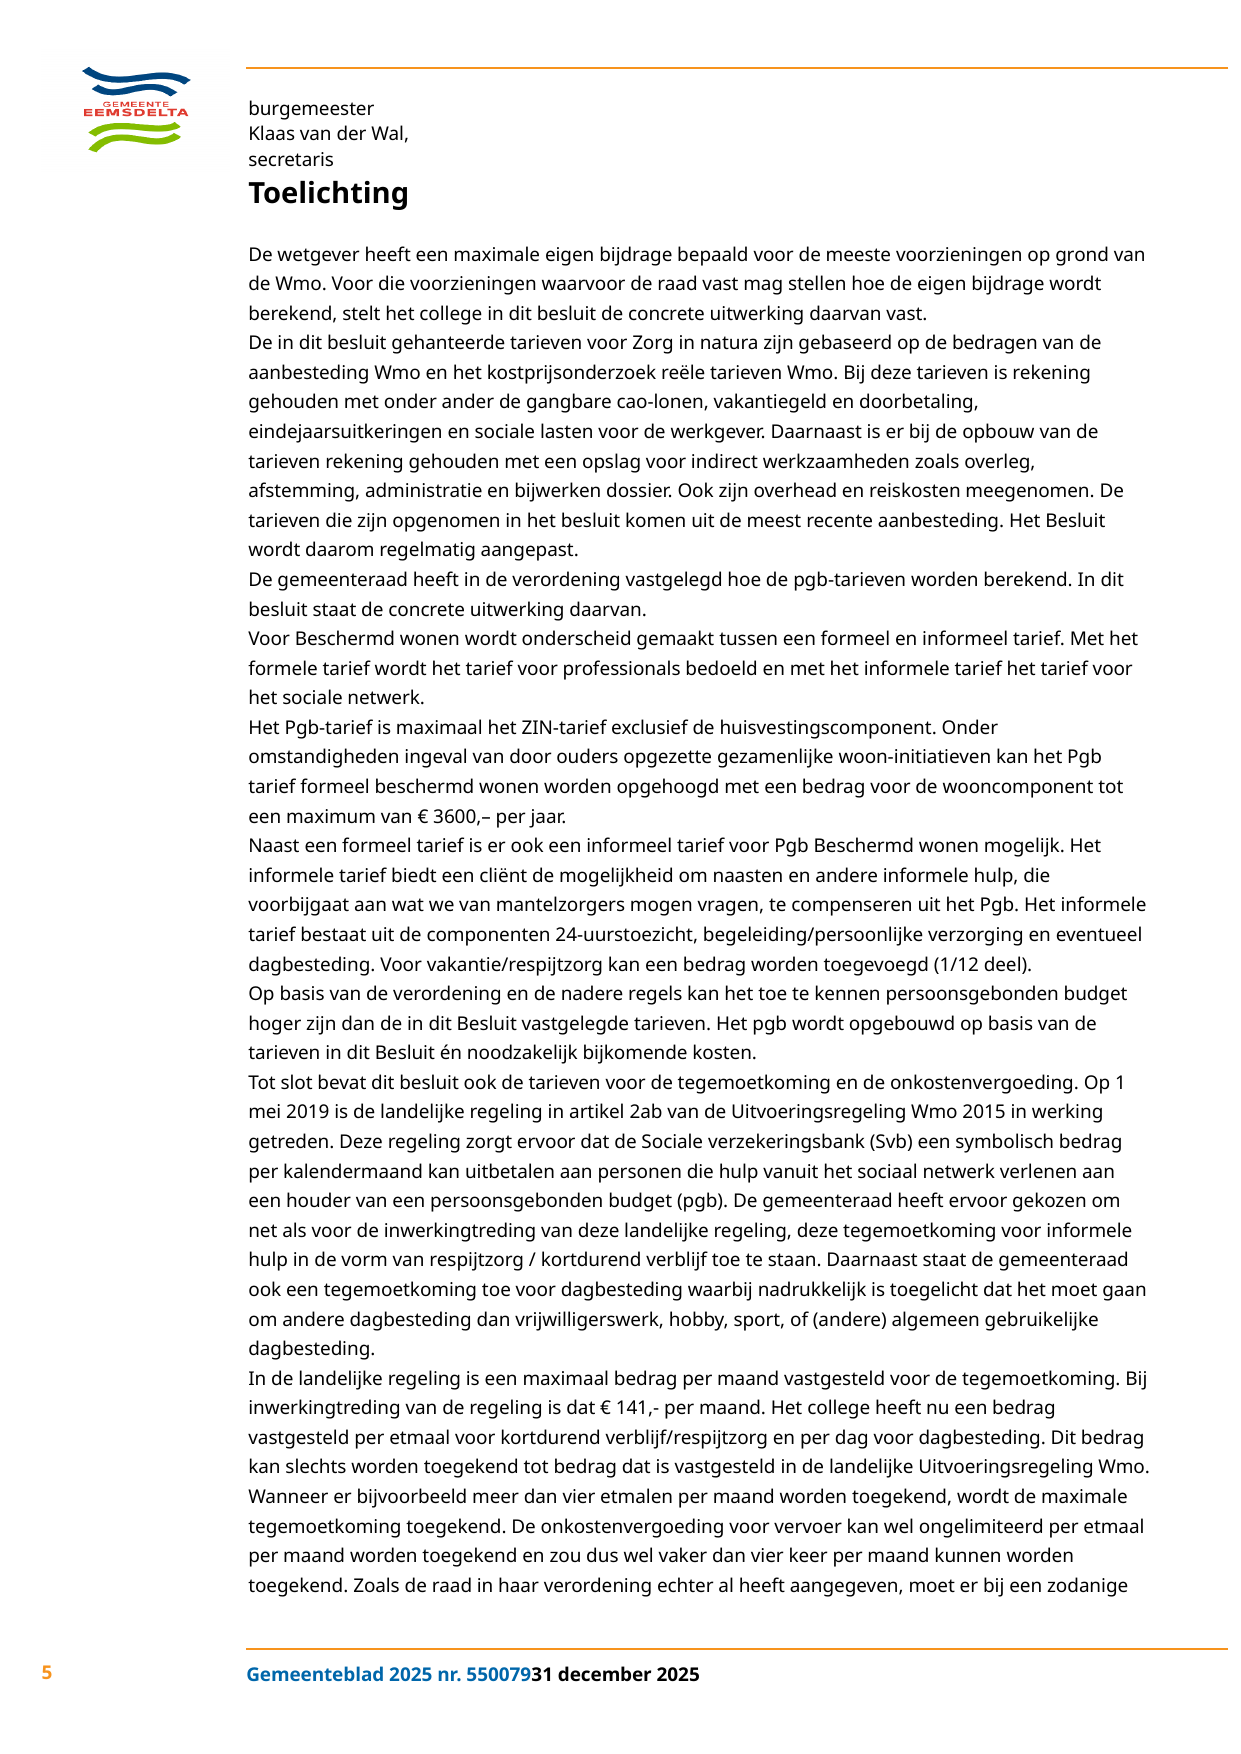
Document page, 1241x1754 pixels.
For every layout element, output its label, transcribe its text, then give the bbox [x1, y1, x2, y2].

text De in dit besluit gehanteerde tarieven voor Zorg in natura zijn gebaseerd op de bedragen van de aanbesteding Wmo en het kostprijsonderzoek reële tarieven Wmo. Bij deze tarieven is rekening gehouden met onder ander de gangbare cao-lonen, vakantiegeld en doorbetaling, eindejaarsuitkeringen en sociale lasten voor de werkgever. Daarnaast is er bij de opbouw van de tarieven rekening gehouden met een opslag voor indirect werkzaamheden zoals overleg, afstemming, administratie en bijwerken dossier. Ook zijn overhead en reiskosten meegenomen. De tarieven die zijn opgenomen in het besluit komen uit de meest recente aanbesteding. Het Besluit wordt daarom regelmatig aangepast. [248, 329, 1152, 562]
text Op basis van de verordening en de nadere regels kan het toe te kennen persoonsgebonden budget hoger zijn dan de in dit Besluit vastgelegde tarieven. Het pgb wordt opgebouwd op basis van de tarieven in dit Besluit én noodzakelijk bijkomende kosten. [248, 980, 1152, 1065]
text Tot slot bevat dit besluit ook de tarieven voor de tegemoetkoming en de onkostenvergoeding. Op 1 mei 2019 is de landelijke regeling in artikel 2ab van de Uitvoeringsregeling Wmo 2015 in werking getreden. Deze regeling zorgt ervoor dat de Sociale verzekeringsbank (Svb) een symbolisch bedrag per kalendermaand kan uitbetalen aan personen die hulp vanuit het sociaal netwerk verlenen aan een houder van een persoonsgebonden budget (pgb). De gemeenteraad heeft ervoor gekozen om net als voor de inwerkingtreding van deze landelijke regeling, deze tegemoetkoming voor informele hulp in de vorm van respijtzorg / kortdurend verblijf toe te staan. Daarnaast staat de gemeenteraad ook een tegemoetkoming toe voor dagbesteding waarbij nadrukkelijk is toegelicht dat het moet gaan om andere dagbesteding dan vrijwilligerswerk, hobby, sport, of (andere) algemeen gebruikelijke dagbesteding. [248, 1069, 1152, 1361]
text Het Pgb-tarief is maximaal het ZIN-tarief exclusief de huisvestingscomponent. Onder omstandigheden ingeval van door ouders opgezette gezamenlijke woon-initiatieven kan het Pgb tarief formeel beschermd wonen worden opgehoogd met een bedrag voor de wooncomponent tot een maximum van € 3600,– per jaar. [248, 714, 1152, 829]
text secretaris [248, 146, 1152, 172]
text Naast een formeel tarief is er ook een informeel tarief voor Pgb Beschermd wonen mogelijk. Het informele tarief biedt een cliënt de mogelijkheid om naasten en andere informele hulp, die voorbijgaat aan wat we van mantelzorgers mogen vragen, te compenseren uit het Pgb. Het informele tarief bestaat uit de componenten 24-uurstoezicht, begeleiding/persoonlijke verzorging en eventueel dagbesteding. Voor vakantie/respijtzorg kan een bedrag worden toegevoegd (1/12 deel). [248, 832, 1152, 977]
text Voor Beschermd wonen wordt onderscheid gemaakt tussen een formeel en informeel tarief. Met het formele tarief wordt het tarief voor professionals bedoeld en met het informele tarief het tarief voor het sociale netwerk. [248, 625, 1152, 710]
text De wetgever heeft een maximale eigen bijdrage bepaald voor de meeste voorzieningen op grond van de Wmo. Voor die voorzieningen waarvoor de raad vast mag stellen hoe de eigen bijdrage wordt berekend, stelt het college in dit besluit de concrete uitwerking daarvan vast. [248, 241, 1152, 326]
text Toelichting [248, 172, 1152, 212]
text burgemeester [248, 95, 1152, 121]
picture [41, 47, 231, 172]
text De gemeenteraad heeft in de verordening vastgelegd hoe de pgb-tarieven worden berekend. In dit besluit staat de concrete uitwerking daarvan. [248, 566, 1152, 622]
text In de landelijke regeling is een maximaal bedrag per maand vastgesteld voor de tegemoetkoming. Bij inwerkingtreding van de regeling is dat € 141,- per maand. Het college heeft nu een bedrag vastgesteld per etmaal voor kortdurend verblijf/respijtzorg en per dag voor dagbesteding. Dit bedrag kan slechts worden toegekend tot bedrag dat is vastgesteld in de landelijke Uitvoeringsregeling Wmo. Wanneer er bijvoorbeeld meer dan vier etmalen per maand worden toegekend, wordt de maximale tegemoetkoming toegekend. De onkostenvergoeding voor vervoer kan wel ongelimiteerd per etmaal per maand worden toegekend en zou dus wel vaker dan vier keer per maand kunnen worden toegekend. Zoals de raad in haar verordening echter al heeft aangegeven, moet er bij een zodanige [248, 1365, 1152, 1598]
text Klaas van der Wal, [248, 121, 1152, 146]
